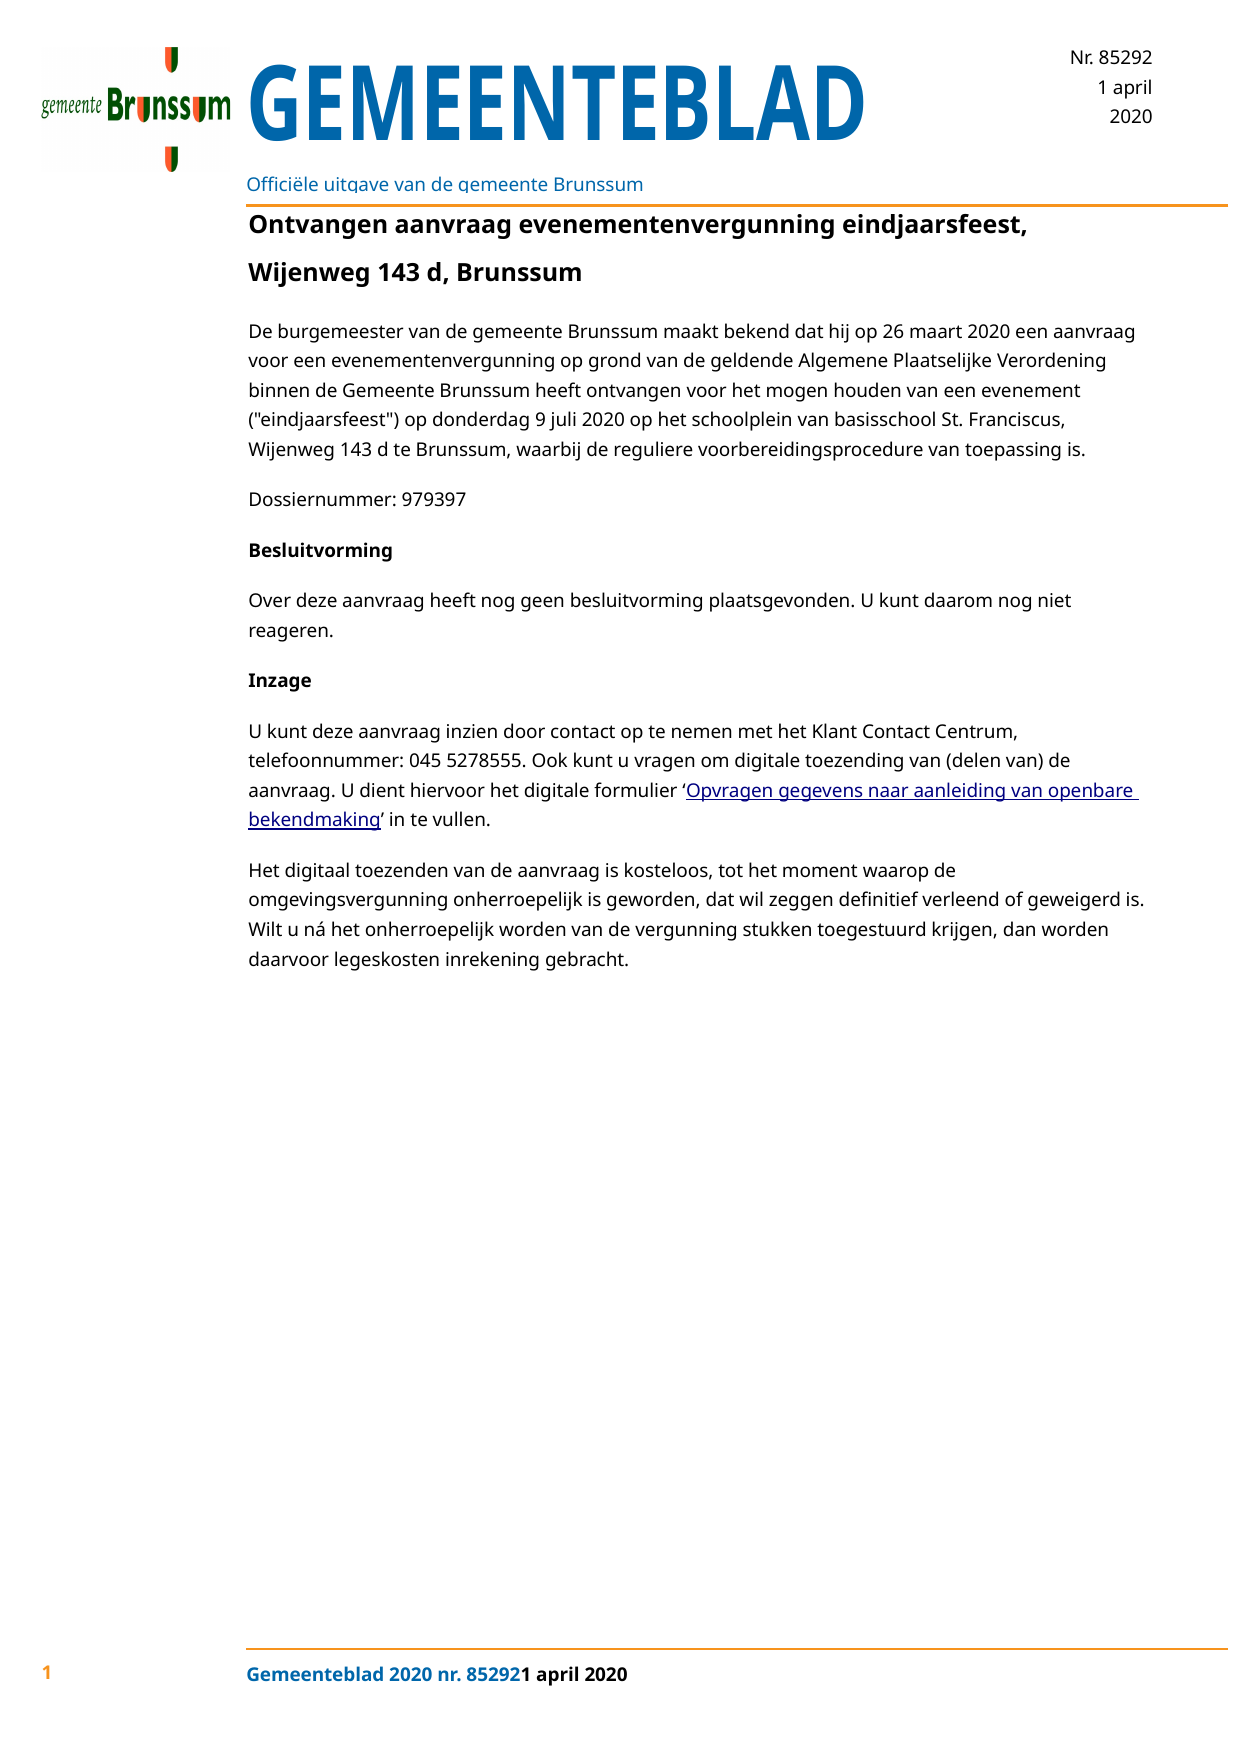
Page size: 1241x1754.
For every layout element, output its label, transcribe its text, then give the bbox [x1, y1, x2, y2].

picture [41, 47, 231, 172]
text Het digitaal toezenden van de aanvraag is kosteloos, tot het moment waarop de omgevingsvergunning onherroepelijk is geworden, dat wil zeggen definitief verleend of geweigerd is. Wilt u ná het onherroepelijk worden van de vergunning stukken toegestuurd krijgen, dan worden daarvoor legeskosten inrekening gebracht. [248, 857, 1152, 972]
text Besluitvorming [248, 537, 1152, 563]
text Ontvangen aanvraag evenementenvergunning eindjaarsfeest, Wijenweg 143 d, Brunssum [248, 207, 1152, 288]
text Inzage [248, 667, 1152, 693]
text De burgemeester van de gemeente Brunssum maakt bekend dat hij op 26 maart 2020 een aanvraag voor een evenementenvergunning op grond van de geldende Algemene Plaatselijke Verordening binnen de Gemeente Brunssum heeft ontvangen voor het mogen houden van een evenement ("eindjaarsfeest") op donderdag 9 juli 2020 op het schoolplein van basisschool St. Franciscus, Wijenweg 143 d te Brunssum, waarbij de reguliere voorbereidingsprocedure van toepassing is. [248, 318, 1152, 462]
text Dossiernummer: 979397 [248, 487, 1152, 512]
text Over deze aanvraag heeft nog geen besluitvorming plaatsgevonden. U kunt daarom nog niet reageren. [248, 587, 1152, 643]
text U kunt deze aanvraag inzien door contact op te nemen met het Klant Contact Centrum, telefoonnummer: 045 5278555. Ook kunt u vragen om digitale toezending van (delen van) de aanvraag. U dient hiervoor het digitale formulier ‘Opvragen gegevens naar aanleiding van openbare bekendmaking’ in te vullen. [248, 718, 1152, 832]
